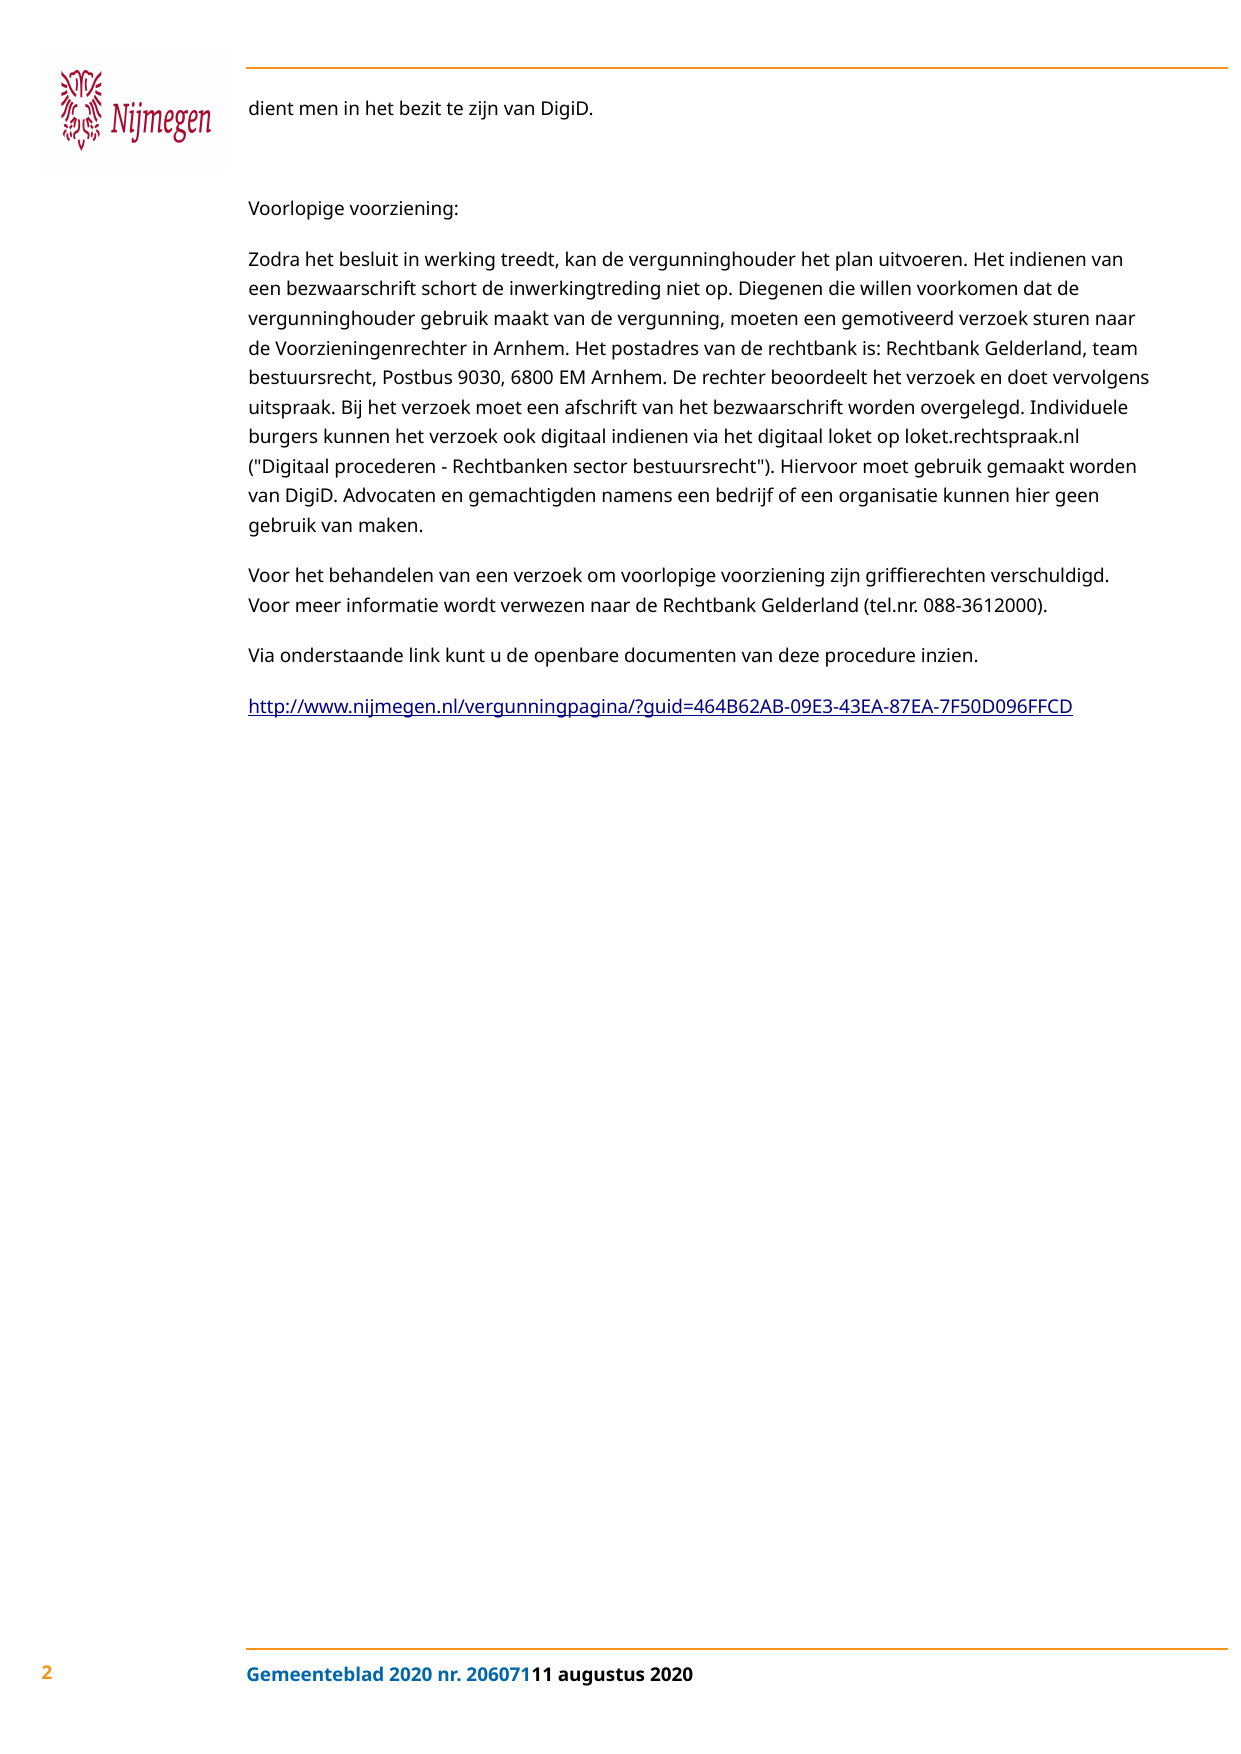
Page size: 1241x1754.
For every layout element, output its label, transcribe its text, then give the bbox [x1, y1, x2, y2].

text dient men in het bezit te zijn van DigiD. [248, 95, 1152, 121]
text Via onderstaande link kunt u de openbare documenten van deze procedure inzien. [248, 643, 1152, 668]
text Voorlopige voorziening: [248, 196, 1152, 221]
text http://www.nijmegen.nl/vergunningpagina/?guid=464B62AB-09E3-43EA-87EA-7F50D096FFCD [248, 693, 1152, 719]
text Zodra het besluit in werking treedt, kan de vergunninghouder het plan uitvoeren. Het indienen van een bezwaarschrift schort de inwerkingtreding niet op. Diegenen die willen voorkomen dat de vergunninghouder gebruik maakt van de vergunning, moeten een gemotiveerd verzoek sturen naar de Voorzieningenrechter in Arnhem. Het postadres van de rechtbank is: Rechtbank Gelderland, team bestuursrecht, Postbus 9030, 6800 EM Arnhem. De rechter beoordeelt het verzoek en doet vervolgens uitspraak. Bij het verzoek moet een afschrift van het bezwaarschrift worden overgelegd. Individuele burgers kunnen het verzoek ook digitaal indienen via het digitaal loket op loket.rechtspraak.nl ("Digitaal procederen - Rechtbanken sector bestuursrecht"). Hiervoor moet gebruik gemaakt worden van DigiD. Advocaten en gemachtigden namens een bedrijf of een organisatie kunnen hier geen gebruik van maken. [248, 246, 1152, 538]
text Voor het behandelen van een verzoek om voorlopige voorziening zijn griffierechten verschuldigd. Voor meer informatie wordt verwezen naar de Rechtbank Gelderland (tel.nr. 088-3612000). [248, 563, 1152, 618]
picture [41, 47, 231, 172]
